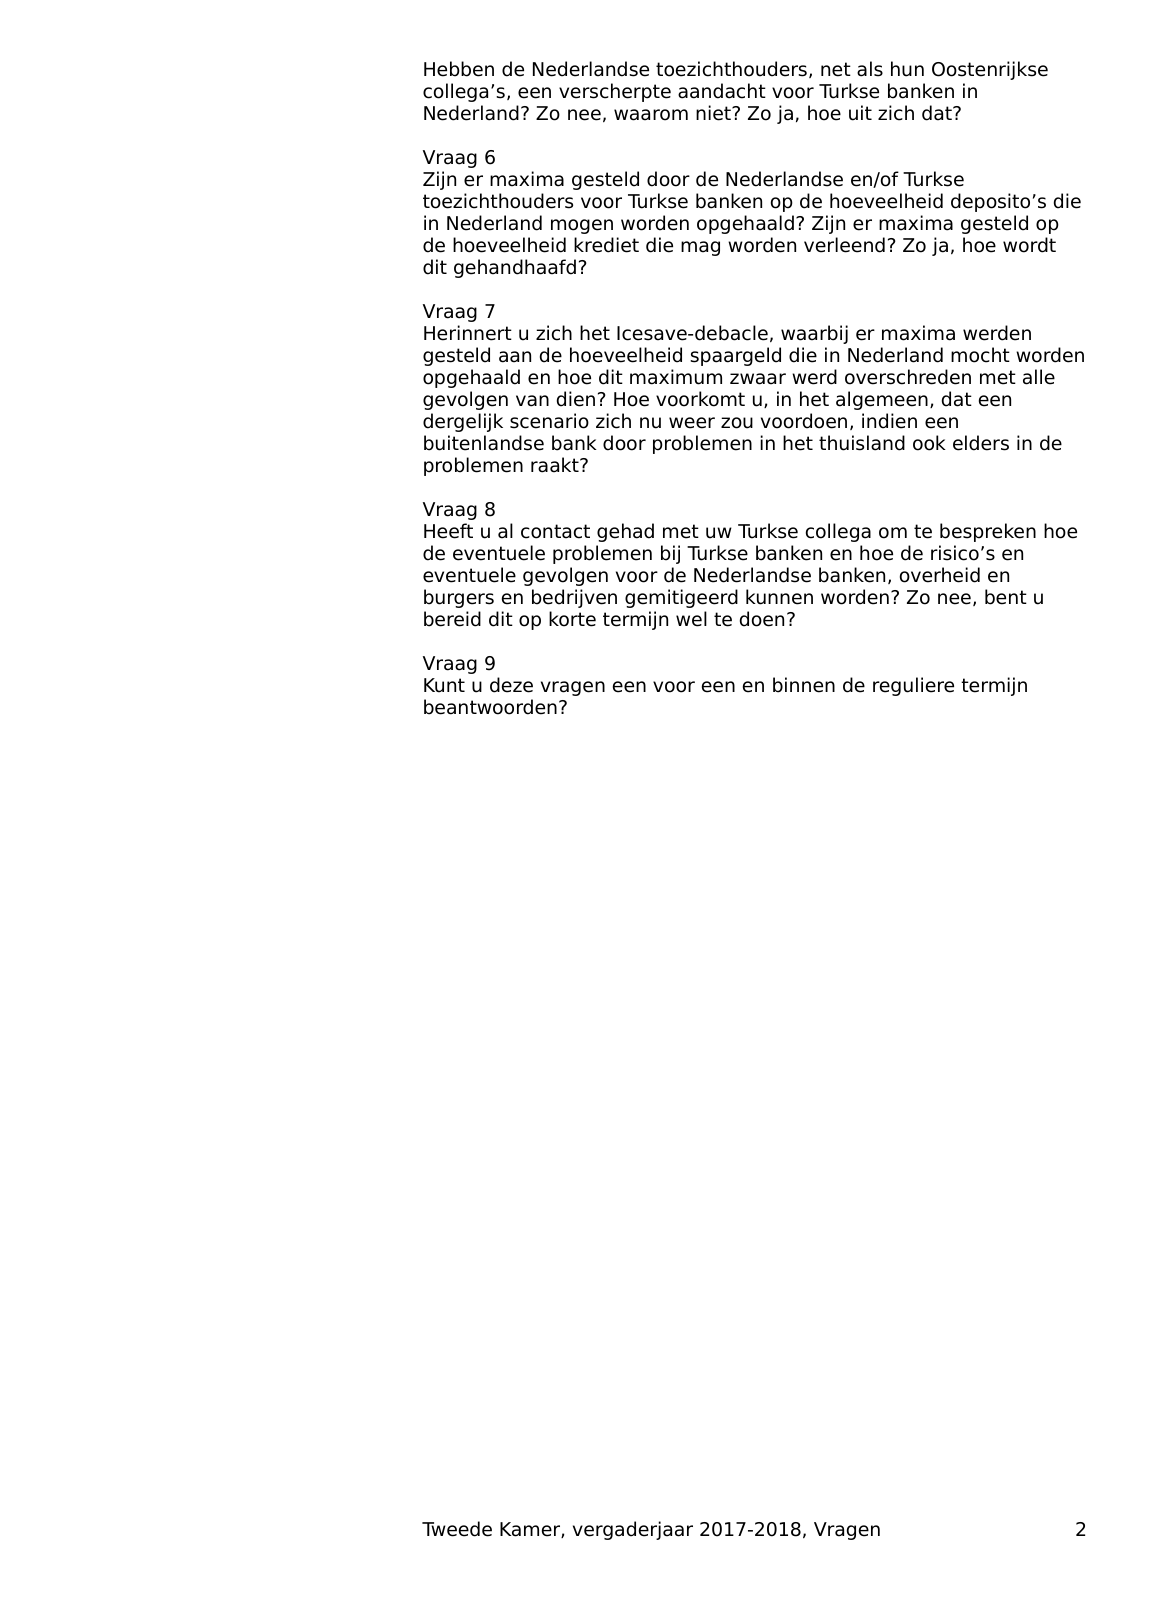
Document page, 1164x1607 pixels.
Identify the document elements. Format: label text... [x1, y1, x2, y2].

text Kunt u deze vragen een voor een en binnen de reguliere termijn beantwoorden? [422, 675, 1087, 719]
text Vraag 7 [422, 301, 1087, 323]
text Vraag 6 [422, 147, 1087, 169]
text Herinnert u zich het Icesave-debacle, waarbij er maxima werden gesteld aan de hoeveelheid spaargeld die in Nederland mocht worden opgehaald en hoe dit maximum zwaar werd overschreden met alle gevolgen van dien? Hoe voorkomt u, in het algemeen, dat een dergelijk scenario zich nu weer zou voordoen, indien een buitenlandse bank door problemen in het thuisland ook elders in de problemen raakt? [422, 323, 1087, 477]
text Vraag 8 [422, 499, 1087, 521]
text Hebben de Nederlandse toezichthouders, net als hun Oostenrijkse collega’s, een verscherpte aandacht voor Turkse banken in Nederland? Zo nee, waarom niet? Zo ja, hoe uit zich dat? [422, 59, 1087, 125]
text Vraag 9 [422, 653, 1087, 675]
text Heeft u al contact gehad met uw Turkse collega om te bespreken hoe de eventuele problemen bij Turkse banken en hoe de risico’s en eventuele gevolgen voor de Nederlandse banken, overheid en burgers en bedrijven gemitigeerd kunnen worden? Zo nee, bent u bereid dit op korte termijn wel te doen? [422, 521, 1087, 631]
text Zijn er maxima gesteld door de Nederlandse en/of Turkse toezichthouders voor Turkse banken op de hoeveelheid deposito’s die in Nederland mogen worden opgehaald? Zijn er maxima gesteld op de hoeveelheid krediet die mag worden verleend? Zo ja, hoe wordt dit gehandhaafd? [422, 169, 1087, 279]
